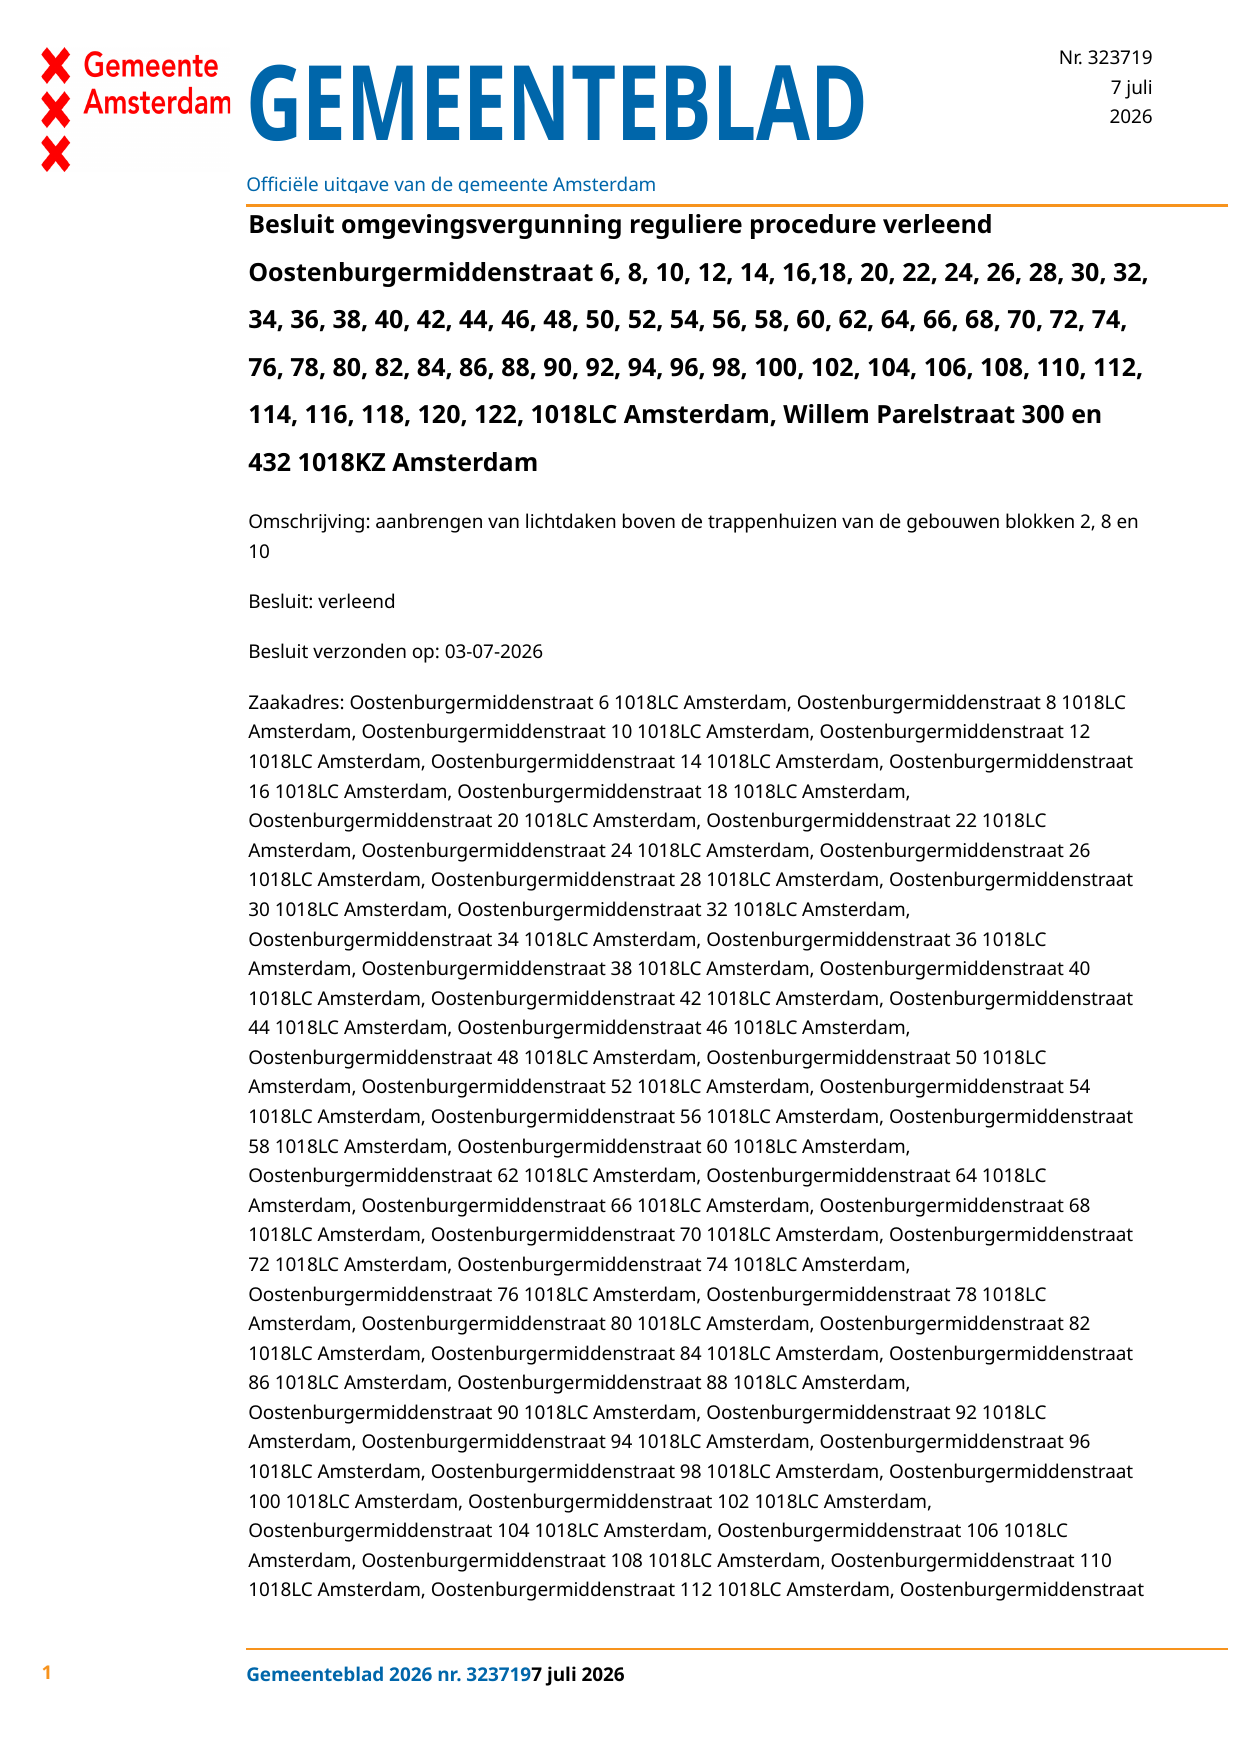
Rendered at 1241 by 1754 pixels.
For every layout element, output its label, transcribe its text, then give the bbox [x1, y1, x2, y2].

text Omschrijving: aanbrengen van lichtdaken boven de trappenhuizen van de gebouwen blokken 2, 8 en 10 [248, 508, 1152, 564]
picture [41, 47, 231, 172]
text Besluit omgevingsvergunning reguliere procedure verleend Oostenburgermiddenstraat 6, 8, 10, 12, 14, 16,18, 20, 22, 24, 26, 28, 30, 32, 34, 36, 38, 40, 42, 44, 46, 48, 50, 52, 54, 56, 58, 60, 62, 64, 66, 68, 70, 72, 74, 76, 78, 80, 82, 84, 86, 88, 90, 92, 94, 96, 98, 100, 102, 104, 106, 108, 110, 112, 114, 116, 118, 120, 122, 1018LC Amsterdam, Willem Parelstraat 300 en 432 1018KZ Amsterdam [248, 207, 1152, 479]
text Zaakadres: Oostenburgermiddenstraat 6 1018LC Amsterdam, Oostenburgermiddenstraat 8 1018LC Amsterdam, Oostenburgermiddenstraat 10 1018LC Amsterdam, Oostenburgermiddenstraat 12 1018LC Amsterdam, Oostenburgermiddenstraat 14 1018LC Amsterdam, Oostenburgermiddenstraat 16 1018LC Amsterdam, Oostenburgermiddenstraat 18 1018LC Amsterdam, Oostenburgermiddenstraat 20 1018LC Amsterdam, Oostenburgermiddenstraat 22 1018LC Amsterdam, Oostenburgermiddenstraat 24 1018LC Amsterdam, Oostenburgermiddenstraat 26 1018LC Amsterdam, Oostenburgermiddenstraat 28 1018LC Amsterdam, Oostenburgermiddenstraat 30 1018LC Amsterdam, Oostenburgermiddenstraat 32 1018LC Amsterdam, Oostenburgermiddenstraat 34 1018LC Amsterdam, Oostenburgermiddenstraat 36 1018LC Amsterdam, Oostenburgermiddenstraat 38 1018LC Amsterdam, Oostenburgermiddenstraat 40 1018LC Amsterdam, Oostenburgermiddenstraat 42 1018LC Amsterdam, Oostenburgermiddenstraat 44 1018LC Amsterdam, Oostenburgermiddenstraat 46 1018LC Amsterdam, Oostenburgermiddenstraat 48 1018LC Amsterdam, Oostenburgermiddenstraat 50 1018LC Amsterdam, Oostenburgermiddenstraat 52 1018LC Amsterdam, Oostenburgermiddenstraat 54 1018LC Amsterdam, Oostenburgermiddenstraat 56 1018LC Amsterdam, Oostenburgermiddenstraat 58 1018LC Amsterdam, Oostenburgermiddenstraat 60 1018LC Amsterdam, Oostenburgermiddenstraat 62 1018LC Amsterdam, Oostenburgermiddenstraat 64 1018LC Amsterdam, Oostenburgermiddenstraat 66 1018LC Amsterdam, Oostenburgermiddenstraat 68 1018LC Amsterdam, Oostenburgermiddenstraat 70 1018LC Amsterdam, Oostenburgermiddenstraat 72 1018LC Amsterdam, Oostenburgermiddenstraat 74 1018LC Amsterdam, Oostenburgermiddenstraat 76 1018LC Amsterdam, Oostenburgermiddenstraat 78 1018LC Amsterdam, Oostenburgermiddenstraat 80 1018LC Amsterdam, Oostenburgermiddenstraat 82 1018LC Amsterdam, Oostenburgermiddenstraat 84 1018LC Amsterdam, Oostenburgermiddenstraat 86 1018LC Amsterdam, Oostenburgermiddenstraat 88 1018LC Amsterdam, Oostenburgermiddenstraat 90 1018LC Amsterdam, Oostenburgermiddenstraat 92 1018LC Amsterdam, Oostenburgermiddenstraat 94 1018LC Amsterdam, Oostenburgermiddenstraat 96 1018LC Amsterdam, Oostenburgermiddenstraat 98 1018LC Amsterdam, Oostenburgermiddenstraat 100 1018LC Amsterdam, Oostenburgermiddenstraat 102 1018LC Amsterdam, Oostenburgermiddenstraat 104 1018LC Amsterdam, Oostenburgermiddenstraat 106 1018LC Amsterdam, Oostenburgermiddenstraat 108 1018LC Amsterdam, Oostenburgermiddenstraat 110 1018LC Amsterdam, Oostenburgermiddenstraat 112 1018LC Amsterdam, Oostenburgermiddenstraat [248, 689, 1152, 1602]
text Besluit: verleend [248, 588, 1152, 614]
text Besluit verzonden op: 03-07-2026 [248, 639, 1152, 664]
